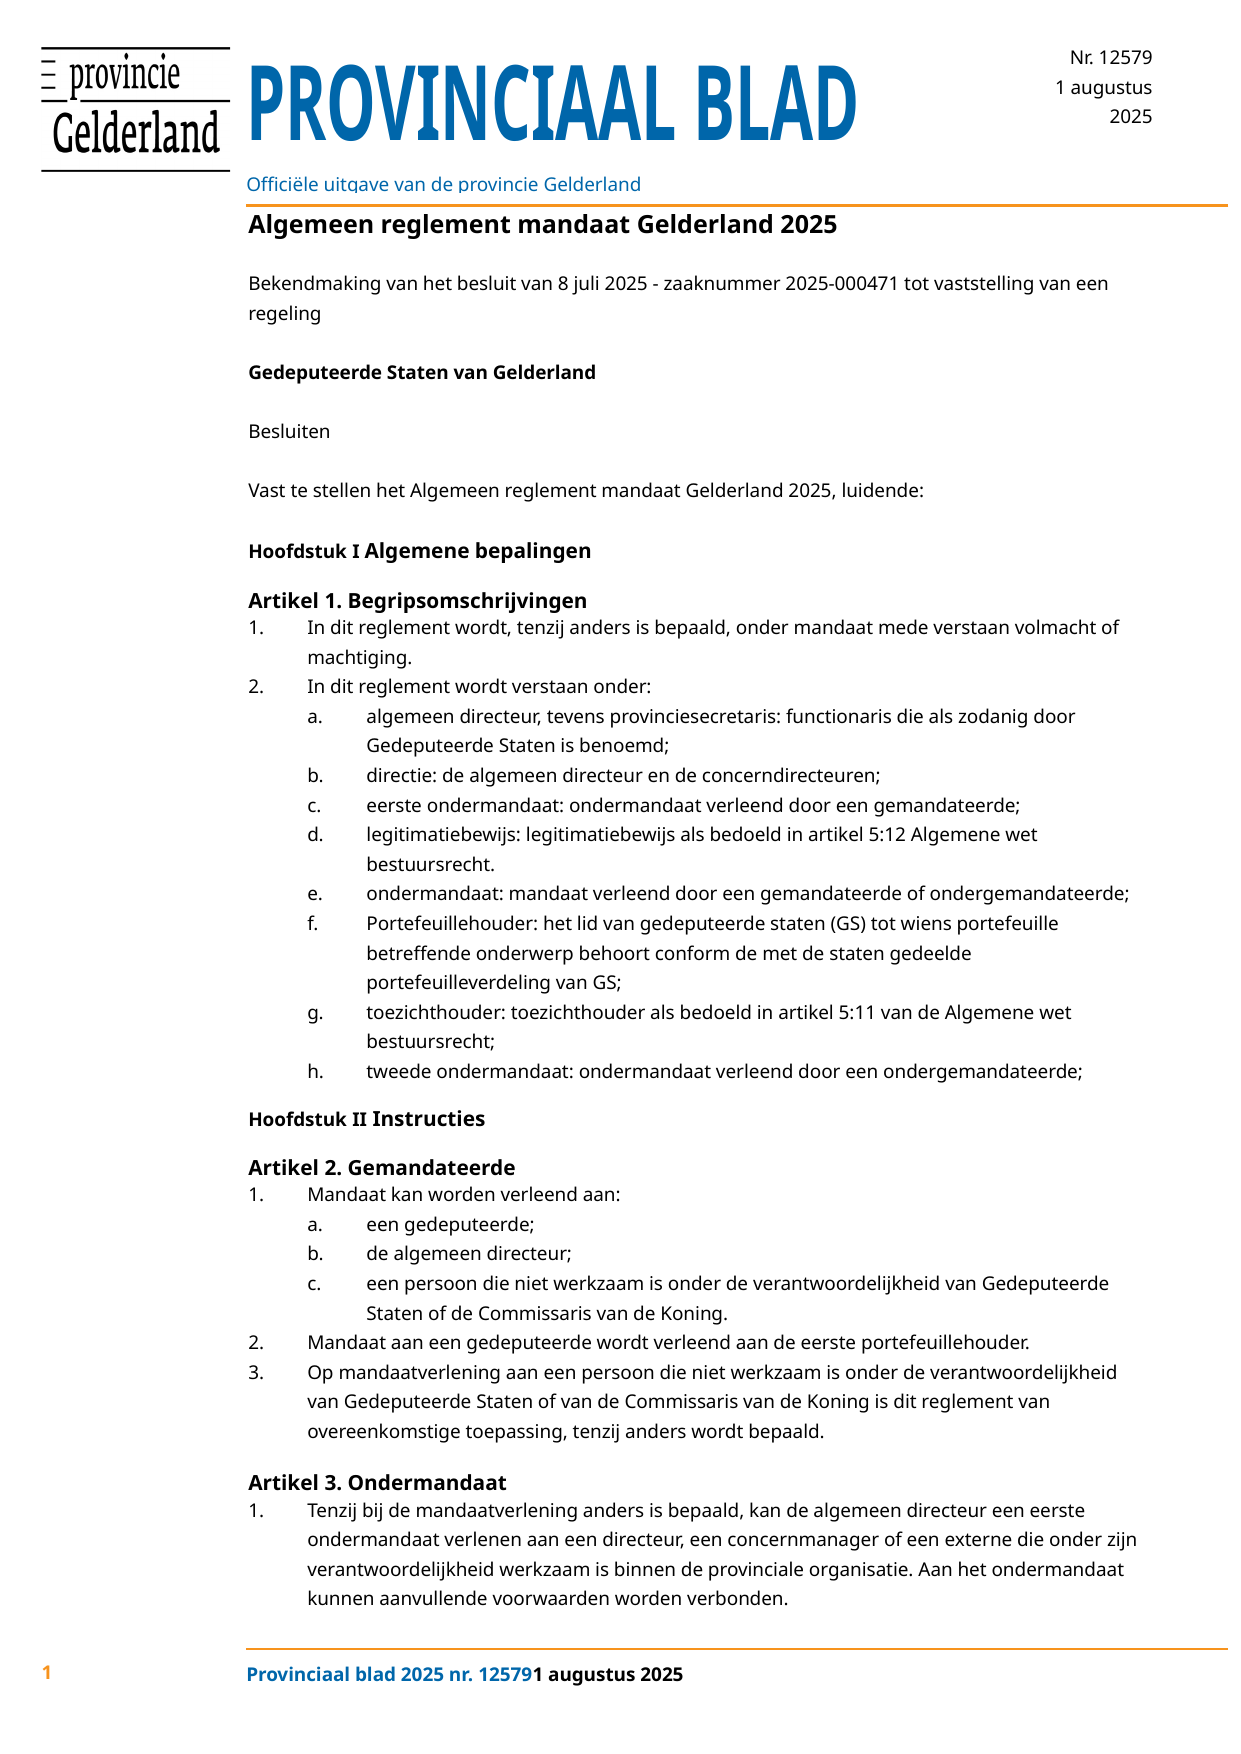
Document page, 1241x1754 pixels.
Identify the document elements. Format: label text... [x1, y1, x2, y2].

text Besluiten [248, 418, 1152, 444]
list toezichthouder: toezichthouder als bedoeld in artikel 5:11 van de Algemene wet bestuursrecht; [307, 999, 1152, 1054]
list een gedeputeerde; [307, 1211, 1152, 1237]
list algemeen directeur, tevens provinciesecretaris: functionaris die als zodanig door Gedeputeerde Staten is benoemd; [307, 703, 1152, 758]
text Hoofdstuk I Algemene bepalingen [248, 537, 1152, 565]
list In dit reglement wordt, tenzij anders is bepaald, onder mandaat mede verstaan volmacht of machtiging. [248, 614, 1152, 669]
list de algemeen directeur; [307, 1241, 1152, 1266]
list Mandaat aan een gedeputeerde wordt verleend aan de eerste portefeuillehouder. [248, 1329, 1152, 1355]
text Artikel 3. Ondermandaat [248, 1468, 1152, 1497]
list directie: de algemeen directeur en de concerndirecteuren; [307, 762, 1152, 788]
list eerste ondermandaat: ondermandaat verleend door een gemandateerde; [307, 792, 1152, 817]
text Gedeputeerde Staten van Gelderland [248, 359, 1152, 385]
list Tenzij bij de mandaatverlening anders is bepaald, kan de algemeen directeur een eerste ondermandaat verlenen aan een directeur, een concernmanager of een externe die onder zijn verantwoordelijkheid werkzaam is binnen de provinciale organisatie. Aan het ondermandaat kunnen aanvullende voorwaarden worden verbonden. [248, 1497, 1152, 1611]
text Bekendmaking van het besluit van 8 juli 2025 - zaaknummer 2025-000471 tot vaststelling van een regeling [248, 270, 1152, 326]
list tweede ondermandaat: ondermandaat verleend door een ondergemandateerde; [307, 1058, 1152, 1084]
text Artikel 2. Gemandateerde [248, 1153, 1152, 1181]
list ondermandaat: mandaat verleend door een gemandateerde of ondergemandateerde; [307, 881, 1152, 906]
text Vast te stellen het Algemeen reglement mandaat Gelderland 2025, luidende: [248, 477, 1152, 503]
list legitimatiebewijs: legitimatiebewijs als bedoeld in artikel 5:12 Algemene wet bestuursrecht. [307, 821, 1152, 877]
text Algemeen reglement mandaat Gelderland 2025 [248, 207, 1152, 241]
list Portefeuillehouder: het lid van gedeputeerde staten (GS) tot wiens portefeuille betreffende onderwerp behoort conform de met de staten gedeelde portefeuilleverdeling van GS; [307, 910, 1152, 995]
list Op mandaatverlening aan een persoon die niet werkzaam is onder de verantwoordelijkheid van Gedeputeerde Staten of van de Commissaris van de Koning is dit reglement van overeenkomstige toepassing, tenzij anders wordt bepaald. [248, 1359, 1152, 1444]
picture [41, 47, 231, 172]
text Artikel 1. Begripsomschrijvingen [248, 586, 1152, 614]
list een persoon die niet werkzaam is onder de verantwoordelijkheid van Gedeputeerde Staten of de Commissaris van de Koning. [307, 1270, 1152, 1325]
list In dit reglement wordt verstaan onder: [248, 673, 1152, 699]
list Mandaat kan worden verleend aan: [248, 1181, 1152, 1207]
text Hoofdstuk II Instructies [248, 1104, 1152, 1132]
